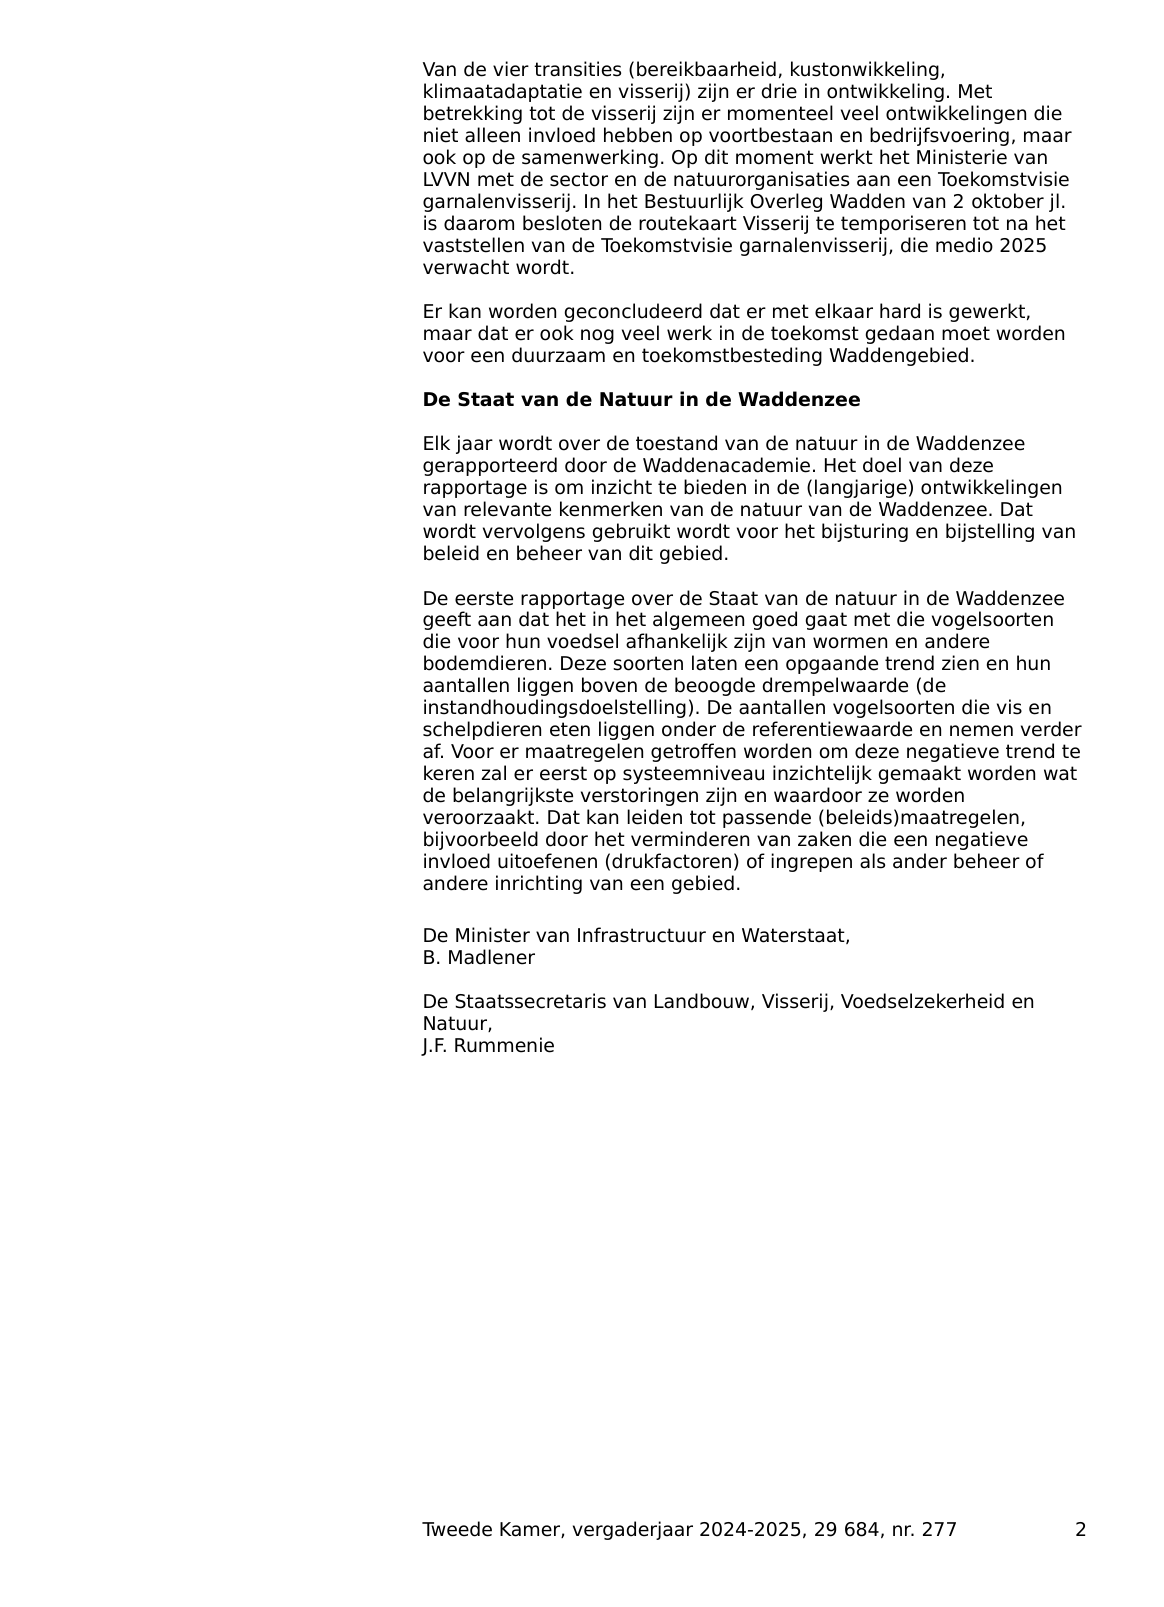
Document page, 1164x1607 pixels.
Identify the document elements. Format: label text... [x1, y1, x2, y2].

text Van de vier transities (bereikbaarheid, kustonwikkeling, klimaatadaptatie en visserij) zijn er drie in ontwikkeling. Met betrekking tot de visserij zijn er momenteel veel ontwikkelingen die niet alleen invloed hebben op voortbestaan en bedrijfsvoering, maar ook op de samenwerking. Op dit moment werkt het Ministerie van LVVN met de sector en de natuurorganisaties aan een Toekomstvisie garnalenvisserij. In het Bestuurlijk Overleg Wadden van 2 oktober jl. is daarom besloten de routekaart Visserij te temporiseren tot na het vaststellen van de Toekomstvisie garnalenvisserij, die medio 2025 verwacht wordt. [422, 59, 1087, 279]
text De eerste rapportage over de Staat van de natuur in de Waddenzee geeft aan dat het in het algemeen goed gaat met die vogelsoorten die voor hun voedsel afhankelijk zijn van wormen en andere bodemdieren. Deze soorten laten een opgaande trend zien en hun aantallen liggen boven de beoogde drempelwaarde (de instandhoudingsdoelstelling). De aantallen vogelsoorten die vis en schelpdieren eten liggen onder de referentiewaarde en nemen verder af. Voor er maatregelen getroffen worden om deze negatieve trend te keren zal er eerst op systeemniveau inzichtelijk gemaakt worden wat de belangrijkste verstoringen zijn en waardoor ze worden veroorzaakt. Dat kan leiden tot passende (beleids)maatregelen, bijvoorbeeld door het verminderen van zaken die een negatieve invloed uitoefenen (drukfactoren) of ingrepen als ander beheer of andere inrichting van een gebied. [422, 587, 1087, 895]
text De Minister van Infrastructuur en Waterstaat, B. Madlener [422, 925, 1087, 969]
text Er kan worden geconcludeerd dat er met elkaar hard is gewerkt, maar dat er ook nog veel werk in de toekomst gedaan moet worden voor een duurzaam en toekomstbesteding Waddengebied. [422, 301, 1087, 367]
subtitle De Staat van de Natuur in de Waddenzee [422, 389, 1087, 411]
text De Staatssecretaris van Landbouw, Visserij, Voedselzekerheid en Natuur, J.F. Rummenie [422, 991, 1087, 1057]
text Elk jaar wordt over de toestand van de natuur in de Waddenzee gerapporteerd door de Waddenacademie. Het doel van deze rapportage is om inzicht te bieden in de (langjarige) ontwikkelingen van relevante kenmerken van de natuur van de Waddenzee. Dat wordt vervolgens gebruikt wordt voor het bijsturing en bijstelling van beleid en beheer van dit gebied. [422, 433, 1087, 565]
